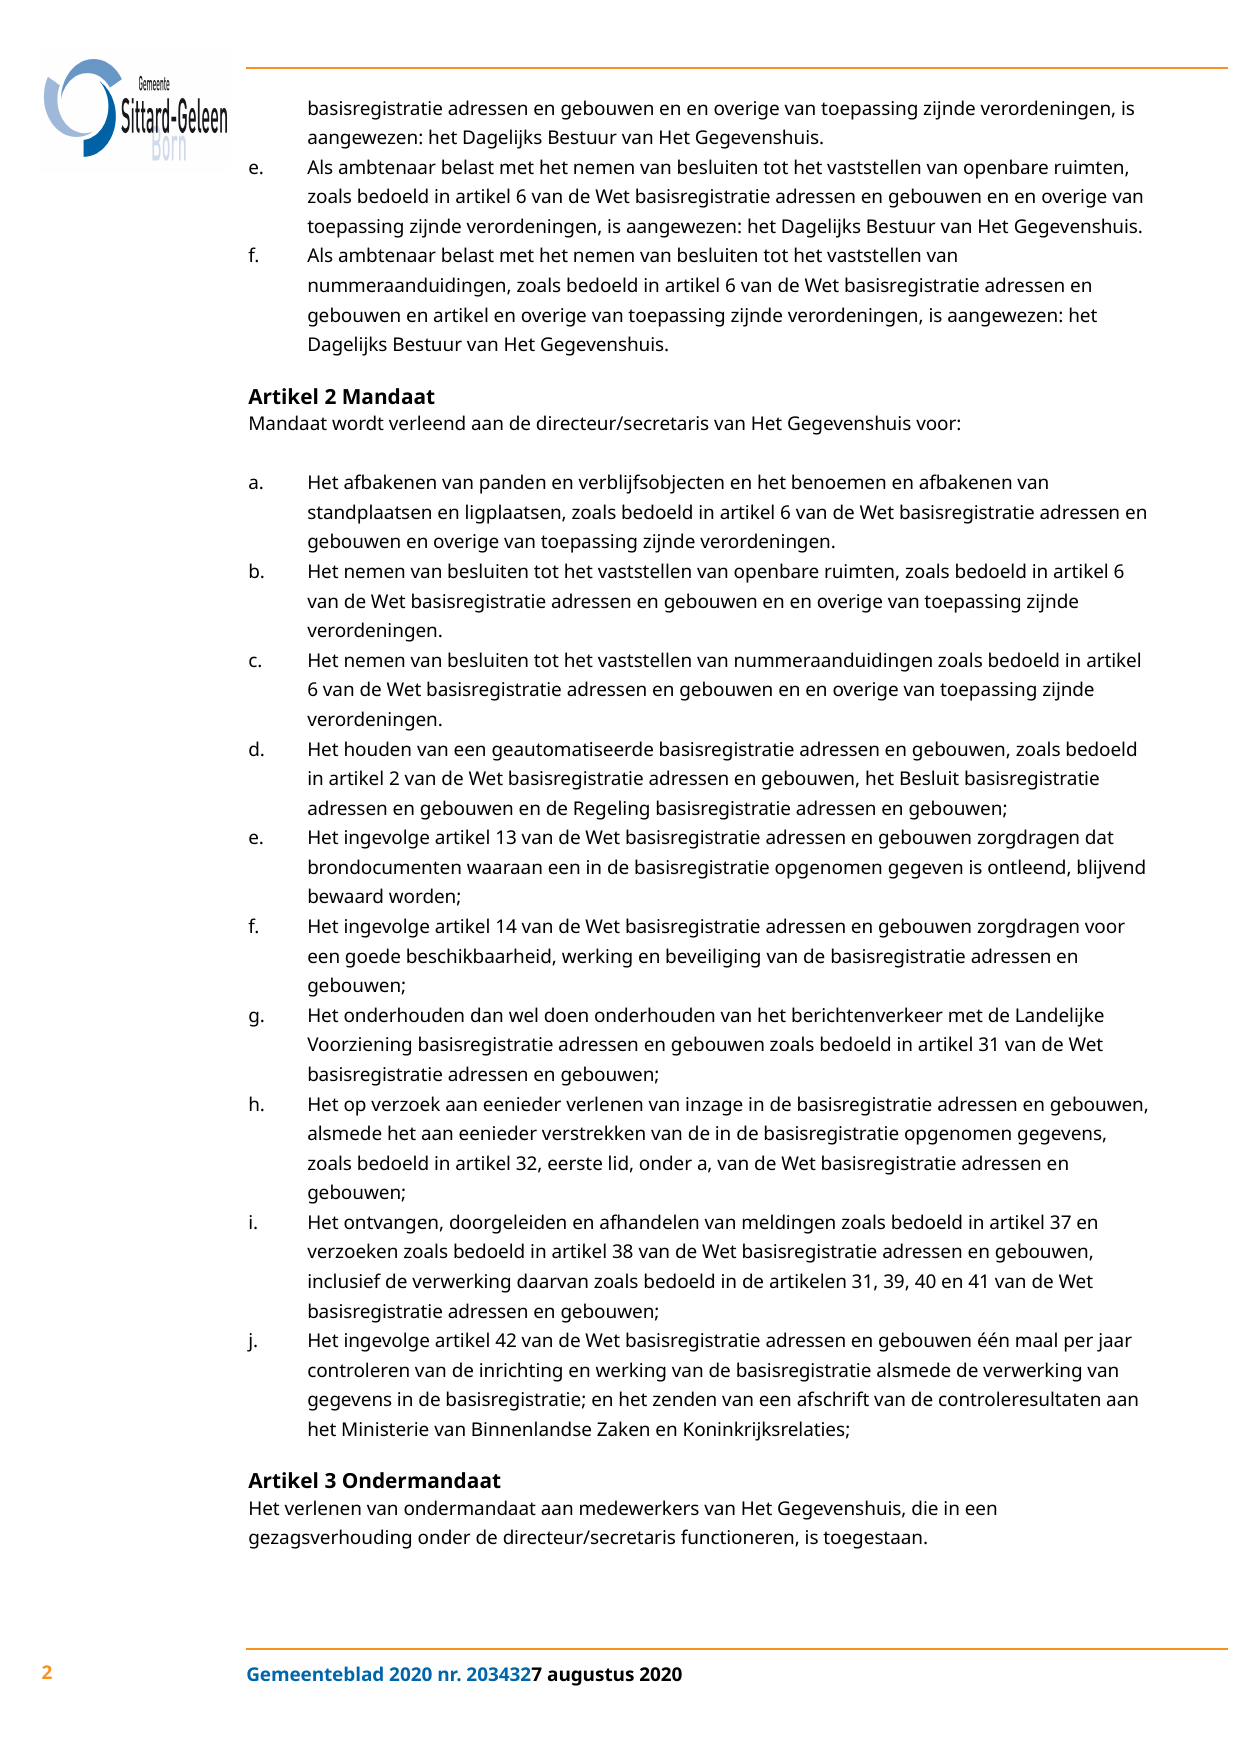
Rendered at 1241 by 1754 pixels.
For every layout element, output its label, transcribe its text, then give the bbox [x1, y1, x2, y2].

list Als ambtenaar belast met het nemen van besluiten tot het vaststellen van nummeraanduidingen, zoals bedoeld in artikel 6 van de Wet basisregistratie adressen en gebouwen en artikel en overige van toepassing zijnde verordeningen, is aangewezen: het Dagelijks Bestuur van Het Gegevenshuis. [248, 243, 1152, 357]
list Als ambtenaar belast met het nemen van besluiten tot het vaststellen van openbare ruimten, zoals bedoeld in artikel 6 van de Wet basisregistratie adressen en gebouwen en en overige van toepassing zijnde verordeningen, is aangewezen: het Dagelijks Bestuur van Het Gegevenshuis. [248, 154, 1152, 239]
list Het ingevolge artikel 13 van de Wet basisregistratie adressen en gebouwen zorgdragen dat brondocumenten waaraan een in de basisregistratie opgenomen gegeven is ontleend, blijvend bewaard worden; [248, 824, 1152, 909]
list Het houden van een geautomatiseerde basisregistratie adressen en gebouwen, zoals bedoeld in artikel 2 van de Wet basisregistratie adressen en gebouwen, het Besluit basisregistratie adressen en gebouwen en de Regeling basisregistratie adressen en gebouwen; [248, 736, 1152, 821]
list Het onderhouden dan wel doen onderhouden van het berichtenverkeer met de Landelijke Voorziening basisregistratie adressen en gebouwen zoals bedoeld in artikel 31 van de Wet basisregistratie adressen en gebouwen; [248, 1002, 1152, 1087]
list Het nemen van besluiten tot het vaststellen van nummeraanduidingen zoals bedoeld in artikel 6 van de Wet basisregistratie adressen en gebouwen en en overige van toepassing zijnde verordeningen. [248, 647, 1152, 732]
list Het ingevolge artikel 42 van de Wet basisregistratie adressen en gebouwen één maal per jaar controleren van de inrichting en werking van de basisregistratie alsmede de verwerking van gegevens in de basisregistratie; en het zenden van een afschrift van de controleresultaten aan het Ministerie van Binnenlandse Zaken en Koninkrijksrelaties; [248, 1327, 1152, 1442]
text Artikel 3 Ondermandaat [248, 1467, 1152, 1495]
picture [41, 47, 231, 172]
list Het afbakenen van panden en verblijfsobjecten en het benoemen en afbakenen van standplaatsen en ligplaatsen, zoals bedoeld in artikel 6 van de Wet basisregistratie adressen en gebouwen en overige van toepassing zijnde verordeningen. [248, 469, 1152, 554]
text Mandaat wordt verleend aan de directeur/secretaris van Het Gegevenshuis voor: [248, 410, 1152, 436]
list Het op verzoek aan eenieder verlenen van inzage in de basisregistratie adressen en gebouwen, alsmede het aan eenieder verstrekken van de in de basisregistratie opgenomen gegevens, zoals bedoeld in artikel 32, eerste lid, onder a, van de Wet basisregistratie adressen en gebouwen; [248, 1091, 1152, 1205]
list Het ingevolge artikel 14 van de Wet basisregistratie adressen en gebouwen zorgdragen voor een goede beschikbaarheid, werking en beveiliging van de basisregistratie adressen en gebouwen; [248, 913, 1152, 998]
list basisregistratie adressen en gebouwen en en overige van toepassing zijnde verordeningen, is aangewezen: het Dagelijks Bestuur van Het Gegevenshuis. [248, 95, 1152, 150]
text Het verlenen van ondermandaat aan medewerkers van Het Gegevenshuis, die in een gezagsverhouding onder de directeur/secretaris functioneren, is toegestaan. [248, 1495, 1152, 1550]
text Artikel 2 Mandaat [248, 382, 1152, 410]
list Het ontvangen, doorgeleiden en afhandelen van meldingen zoals bedoeld in artikel 37 en verzoeken zoals bedoeld in artikel 38 van de Wet basisregistratie adressen en gebouwen, inclusief de verwerking daarvan zoals bedoeld in de artikelen 31, 39, 40 en 41 van de Wet basisregistratie adressen en gebouwen; [248, 1209, 1152, 1323]
list Het nemen van besluiten tot het vaststellen van openbare ruimten, zoals bedoeld in artikel 6 van de Wet basisregistratie adressen en gebouwen en en overige van toepassing zijnde verordeningen. [248, 558, 1152, 643]
